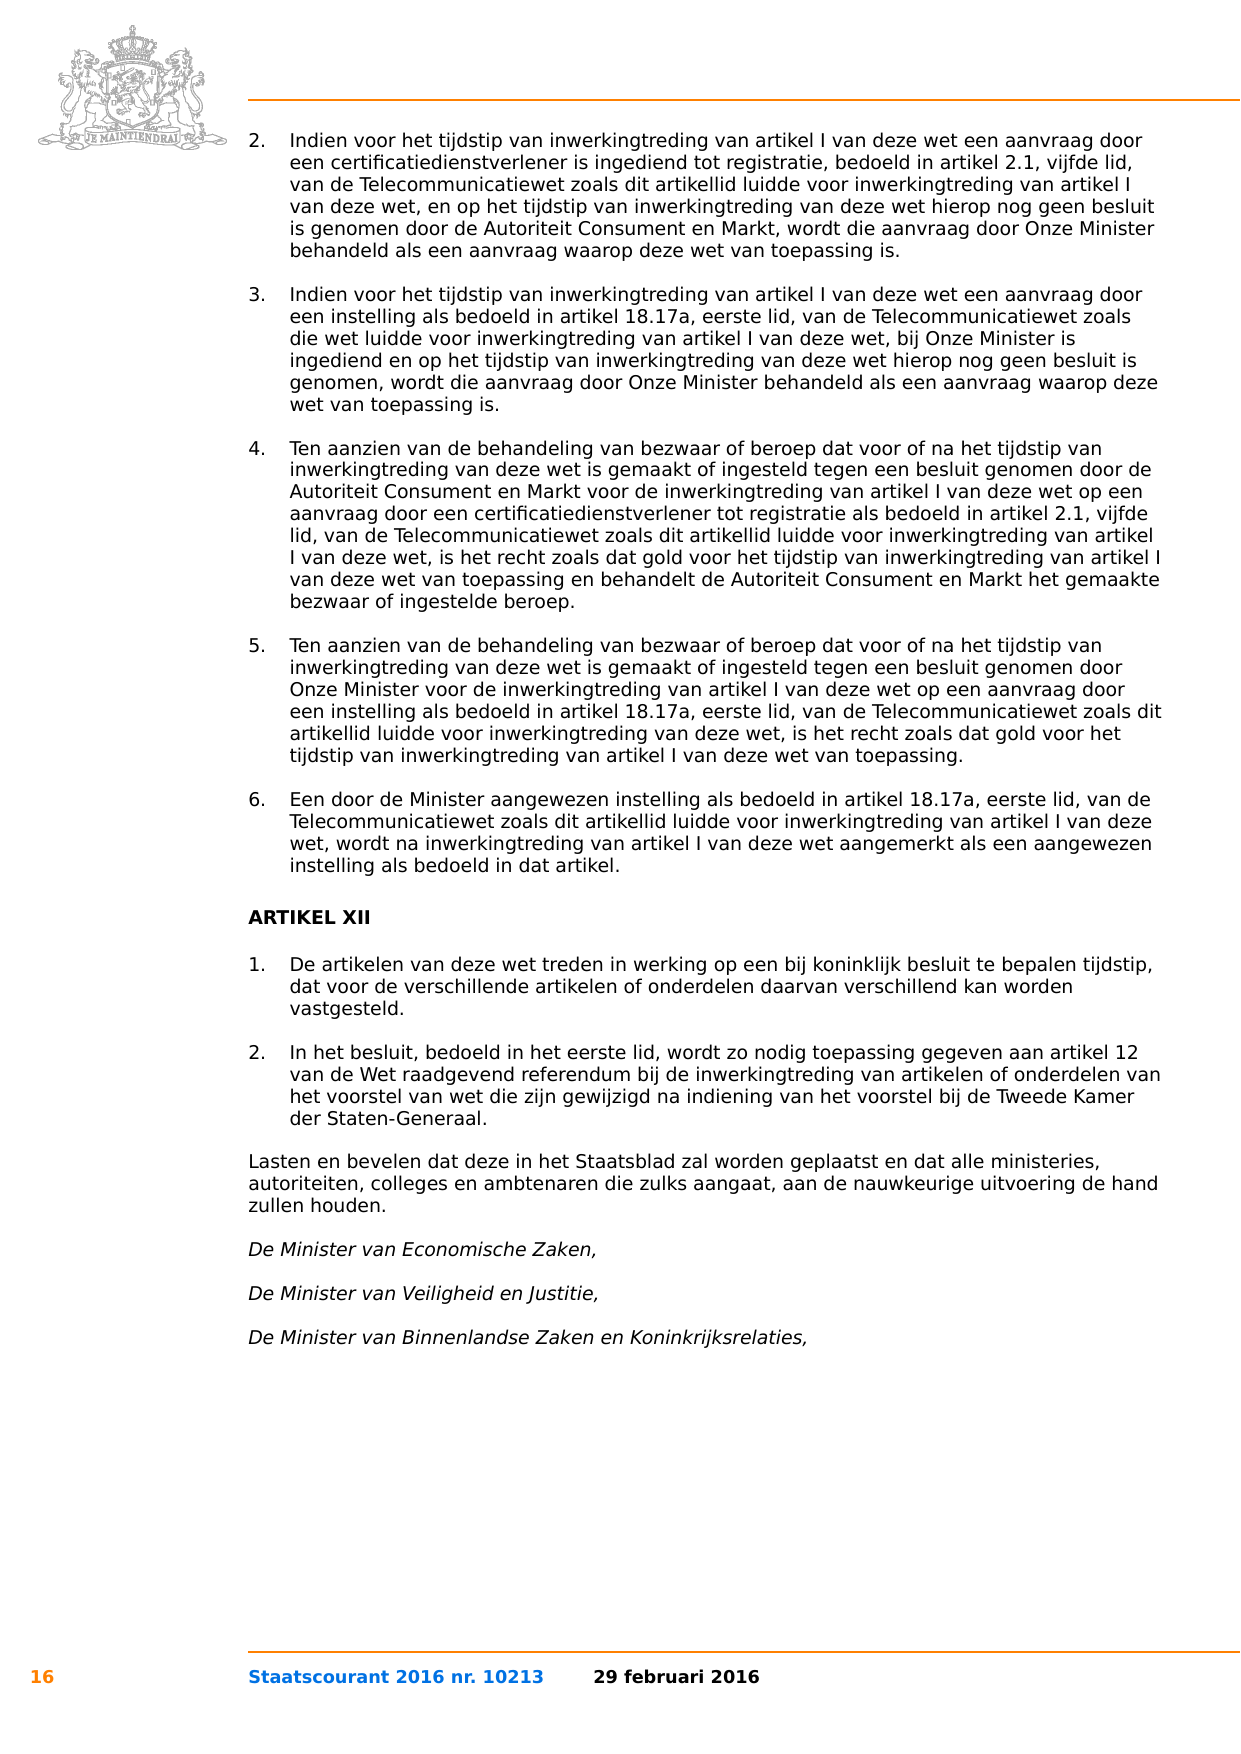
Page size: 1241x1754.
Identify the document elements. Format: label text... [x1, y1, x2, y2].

text De Minister van Binnenlandse Zaken en Koninkrijksrelaties, [248, 1327, 1163, 1349]
picture [38, 25, 227, 150]
text De Minister van Veiligheid en Justitie, [248, 1283, 1163, 1305]
text 2. In het besluit, bedoeld in het eerste lid, wordt zo nodig toepassing gegeven aan artikel 12 van de Wet raadgevend referendum bij de inwerkingtreding van artikelen of onderdelen van het voorstel van wet die zijn gewijzigd na indiening van het voorstel bij de Tweede Kamer der Staten-Generaal. [248, 1042, 1163, 1129]
text 2. Indien voor het tijdstip van inwerkingtreding van artikel I van deze wet een aanvraag door een certificatiedienstverlener is ingediend tot registratie, bedoeld in artikel 2.1, vijfde lid, van de Telecommunicatiewet zoals dit artikellid luidde voor inwerkingtreding van artikel I van deze wet, en op het tijdstip van inwerkingtreding van deze wet hierop nog geen besluit is genomen door de Autoriteit Consument en Markt, wordt die aanvraag door Onze Minister behandeld als een aanvraag waarop deze wet van toepassing is. [248, 130, 1163, 262]
text 4. Ten aanzien van de behandeling van bezwaar of beroep dat voor of na het tijdstip van inwerkingtreding van deze wet is gemaakt of ingesteld tegen een besluit genomen door de Autoriteit Consument en Markt voor de inwerkingtreding van artikel I van deze wet op een aanvraag door een certificatiedienstverlener tot registratie als bedoeld in artikel 2.1, vijfde lid, van de Telecommunicatiewet zoals dit artikellid luidde voor inwerkingtreding van artikel I van deze wet, is het recht zoals dat gold voor het tijdstip van inwerkingtreding van artikel I van deze wet van toepassing en behandelt de Autoriteit Consument en Markt het gemaakte bezwaar of ingestelde beroep. [248, 437, 1163, 613]
subtitle ARTIKEL XII [248, 907, 1163, 929]
text De Minister van Economische Zaken, [248, 1239, 1163, 1261]
text 1. De artikelen van deze wet treden in werking op een bij koninklijk besluit te bepalen tijdstip, dat voor de verschillende artikelen of onderdelen daarvan verschillend kan worden vastgesteld. [248, 954, 1163, 1020]
text 3. Indien voor het tijdstip van inwerkingtreding van artikel I van deze wet een aanvraag door een instelling als bedoeld in artikel 18.17a, eerste lid, van de Telecommunicatiewet zoals die wet luidde voor inwerkingtreding van artikel I van deze wet, bij Onze Minister is ingediend en op het tijdstip van inwerkingtreding van deze wet hierop nog geen besluit is genomen, wordt die aanvraag door Onze Minister behandeld als een aanvraag waarop deze wet van toepassing is. [248, 284, 1163, 416]
text 5. Ten aanzien van de behandeling van bezwaar of beroep dat voor of na het tijdstip van inwerkingtreding van deze wet is gemaakt of ingesteld tegen een besluit genomen door Onze Minister voor de inwerkingtreding van artikel I van deze wet op een aanvraag door een instelling als bedoeld in artikel 18.17a, eerste lid, van de Telecommunicatiewet zoals dit artikellid luidde voor inwerkingtreding van deze wet, is het recht zoals dat gold voor het tijdstip van inwerkingtreding van artikel I van deze wet van toepassing. [248, 635, 1163, 767]
text Lasten en bevelen dat deze in het Staatsblad zal worden geplaatst en dat alle ministeries, autoriteiten, colleges en ambtenaren die zulks aangaat, aan de nauwkeurige uitvoering de hand zullen houden. [248, 1151, 1163, 1217]
text 6. Een door de Minister aangewezen instelling als bedoeld in artikel 18.17a, eerste lid, van de Telecommunicatiewet zoals dit artikellid luidde voor inwerkingtreding van artikel I van deze wet, wordt na inwerkingtreding van artikel I van deze wet aangemerkt als een aangewezen instelling als bedoeld in dat artikel. [248, 789, 1163, 877]
